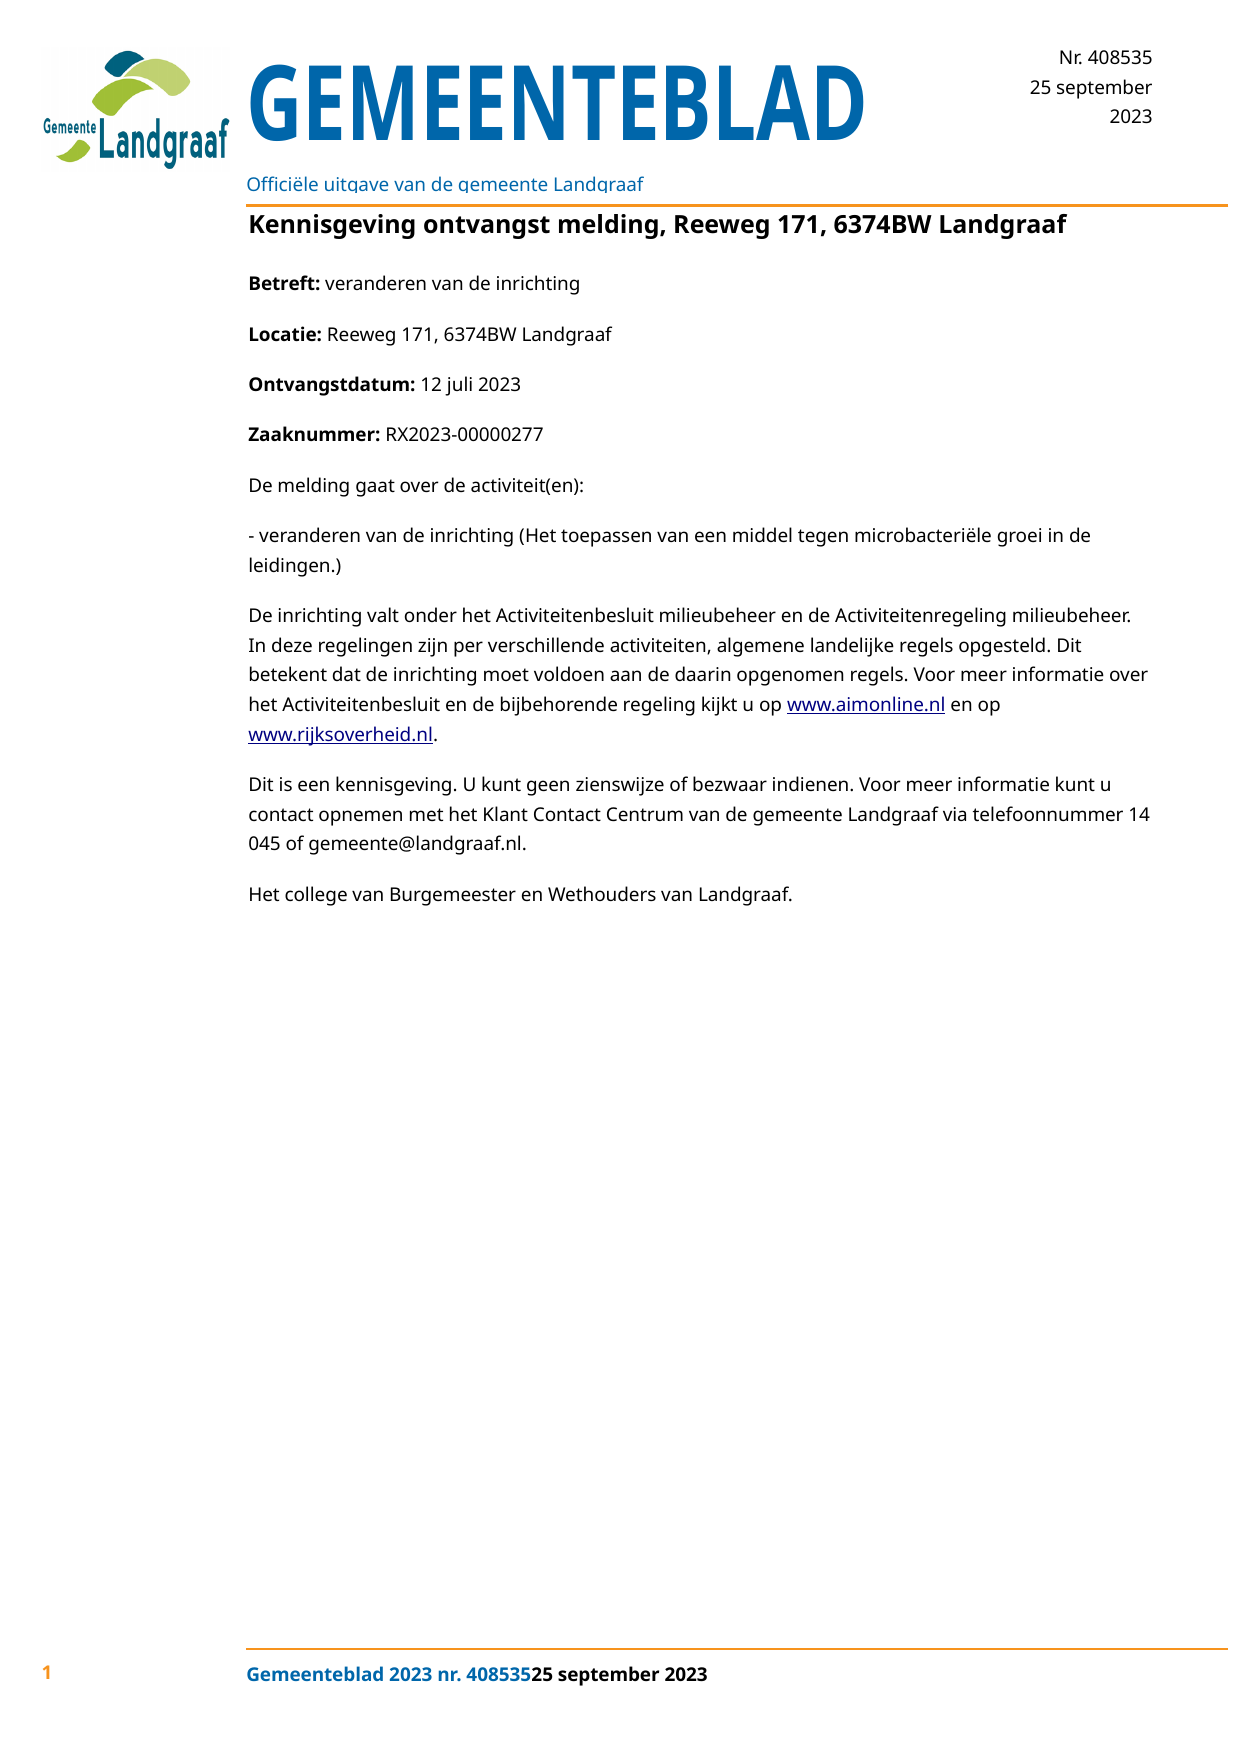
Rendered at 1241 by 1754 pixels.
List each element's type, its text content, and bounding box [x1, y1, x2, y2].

text Kennisgeving ontvangst melding, Reeweg 171, 6374BW Landgraaf [248, 207, 1152, 241]
text Dit is een kennisgeving. U kunt geen zienswijze of bezwaar indienen. Voor meer informatie kunt u contact opnemen met het Klant Contact Centrum van de gemeente Landgraaf via telefoonnummer 14 045 of gemeente@landgraaf.nl. [248, 771, 1152, 856]
text Locatie: Reeweg 171, 6374BW Landgraaf [248, 321, 1152, 346]
text - veranderen van de inrichting (Het toepassen van een middel tegen microbacteriële groei in de leidingen.) [248, 522, 1152, 578]
text Betreft: veranderen van de inrichting [248, 270, 1152, 296]
text Ontvangstdatum: 12 juli 2023 [248, 371, 1152, 397]
text Het college van Burgemeester en Wethouders van Landgraaf. [248, 881, 1152, 906]
text De melding gaat over de activiteit(en): [248, 472, 1152, 498]
text Zaaknummer: RX2023-00000277 [248, 422, 1152, 447]
picture [41, 47, 231, 172]
text De inrichting valt onder het Activiteitenbesluit milieubeheer en de Activiteitenregeling milieubeheer. In deze regelingen zijn per verschillende activiteiten, algemene landelijke regels opgesteld. Dit betekent dat de inrichting moet voldoen aan de daarin opgenomen regels. Voor meer informatie over het Activiteitenbesluit en de bijbehorende regeling kijkt u op www.aimonline.nl en op www.rijksoverheid.nl. [248, 602, 1152, 746]
